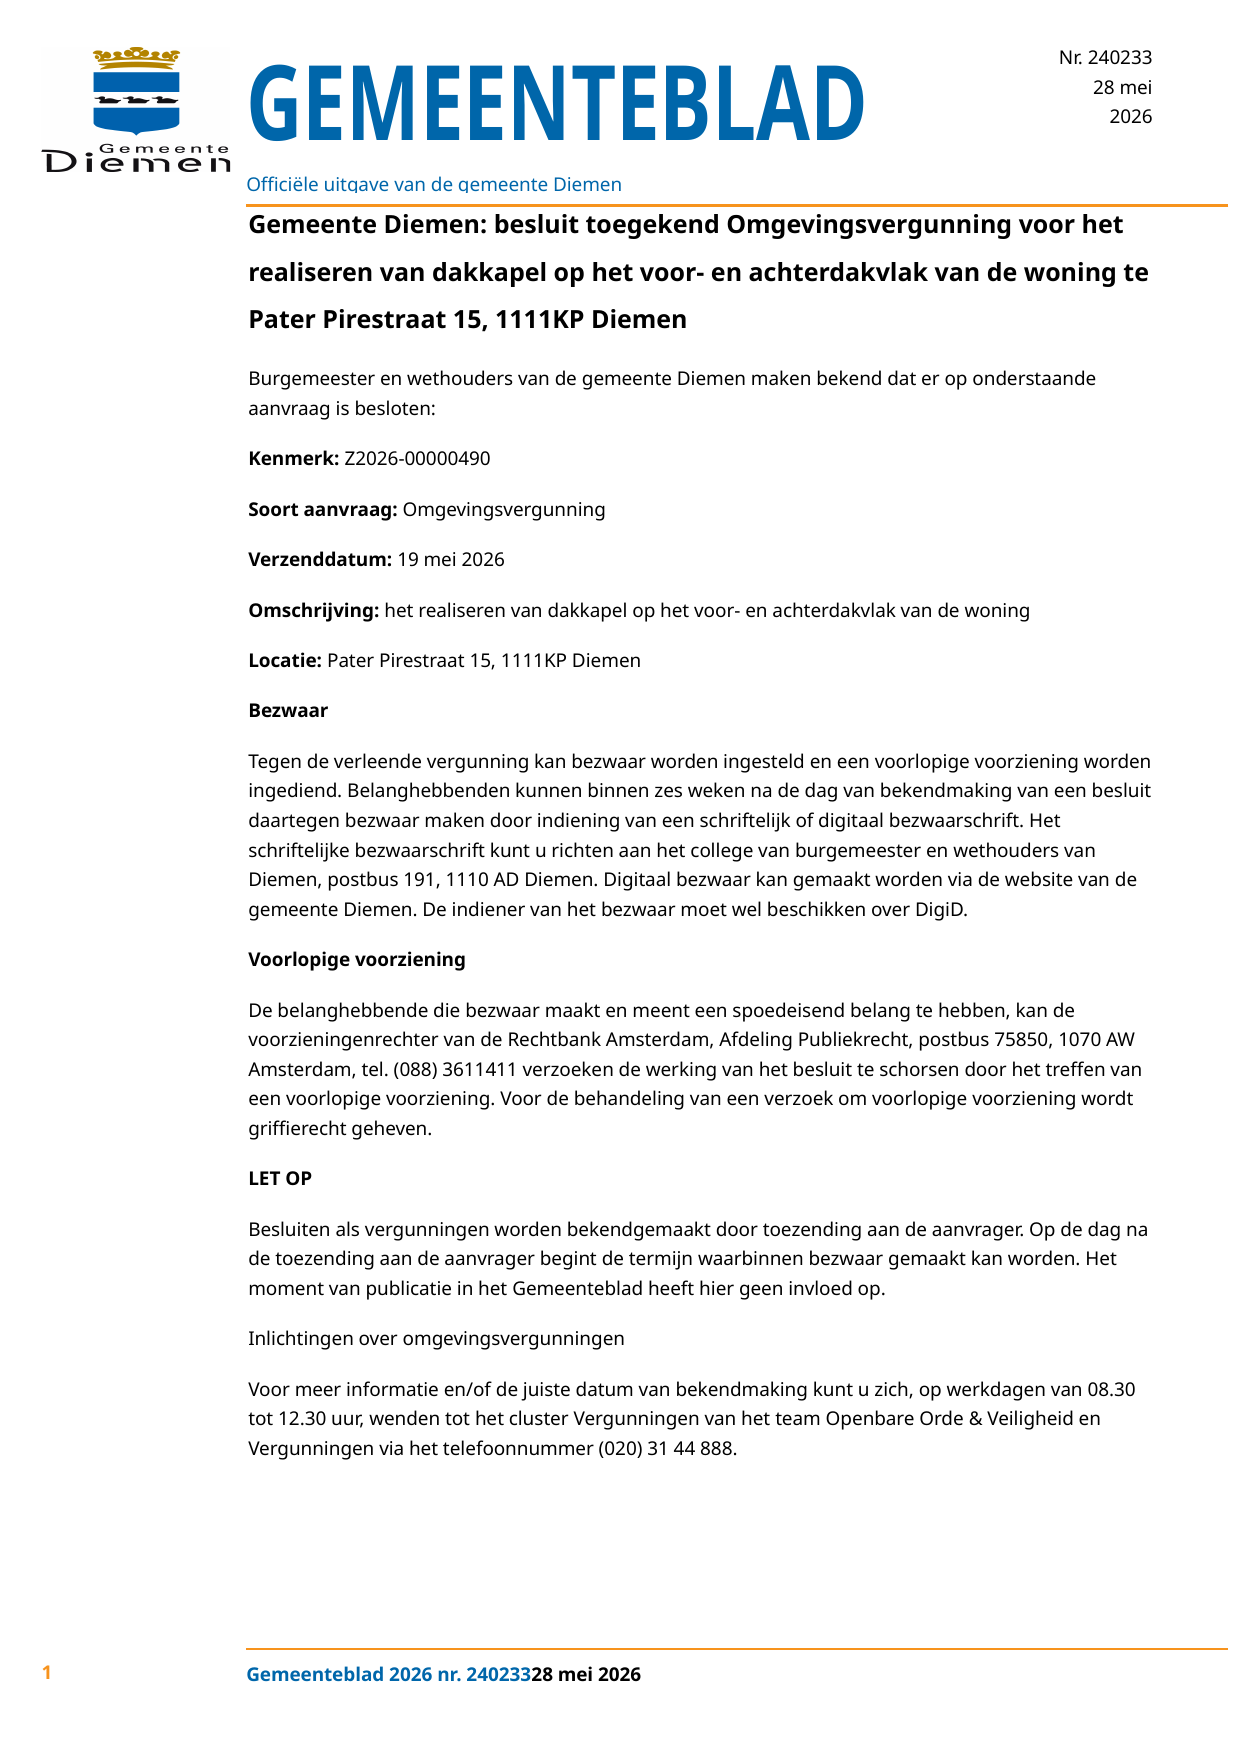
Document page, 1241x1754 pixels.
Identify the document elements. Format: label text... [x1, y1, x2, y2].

text De belanghebbende die bezwaar maakt en meent een spoedeisend belang te hebben, kan de voorzieningenrechter van de Rechtbank Amsterdam, Afdeling Publiekrecht, postbus 75850, 1070 AW Amsterdam, tel. (088) 3611411 verzoeken de werking van het besluit te schorsen door het treffen van een voorlopige voorziening. Voor de behandeling van een verzoek om voorlopige voorziening wordt griffierecht geheven. [248, 997, 1152, 1141]
text Locatie: Pater Pirestraat 15, 1111KP Diemen [248, 647, 1152, 673]
text Gemeente Diemen: besluit toegekend Omgevingsvergunning voor het realiseren van dakkapel op het voor- en achterdakvlak van de woning te Pater Pirestraat 15, 1111KP Diemen [248, 207, 1152, 336]
text Voor meer informatie en/of de juiste datum van bekendmaking kunt u zich, op werkdagen van 08.30 tot 12.30 uur, wenden tot het cluster Vergunningen van het team Openbare Orde & Veiligheid en Vergunningen via het telefoonnummer (020) 31 44 888. [248, 1376, 1152, 1461]
picture [41, 47, 231, 172]
text Tegen de verleende vergunning kan bezwaar worden ingesteld en een voorlopige voorziening worden ingediend. Belanghebbenden kunnen binnen zes weken na de dag van bekendmaking van een besluit daartegen bezwaar maken door indiening van een schriftelijk of digitaal bezwaarschrift. Het schriftelijke bezwaarschrift kunt u richten aan het college van burgemeester en wethouders van Diemen, postbus 191, 1110 AD Diemen. Digitaal bezwaar kan gemaakt worden via de website van de gemeente Diemen. De indiener van het bezwaar moet wel beschikken over DigiD. [248, 748, 1152, 922]
text Besluiten als vergunningen worden bekendgemaakt door toezending aan de aanvrager. Op de dag na de toezending aan de aanvrager begint de termijn waarbinnen bezwaar gemaakt kan worden. Het moment van publicatie in het Gemeenteblad heeft hier geen invloed op. [248, 1216, 1152, 1301]
text Soort aanvraag: Omgevingsvergunning [248, 496, 1152, 522]
text Voorlopige voorziening [248, 946, 1152, 972]
text Omschrijving: het realiseren van dakkapel op het voor- en achterdakvlak van de woning [248, 597, 1152, 622]
text Kenmerk: Z2026-00000490 [248, 446, 1152, 471]
text Verzenddatum: 19 mei 2026 [248, 546, 1152, 572]
text Bezwaar [248, 698, 1152, 723]
text Inlichtingen over omgevingsvergunningen [248, 1326, 1152, 1351]
text Burgemeester en wethouders van de gemeente Diemen maken bekend dat er op onderstaande aanvraag is besloten: [248, 366, 1152, 421]
text LET OP [248, 1166, 1152, 1191]
